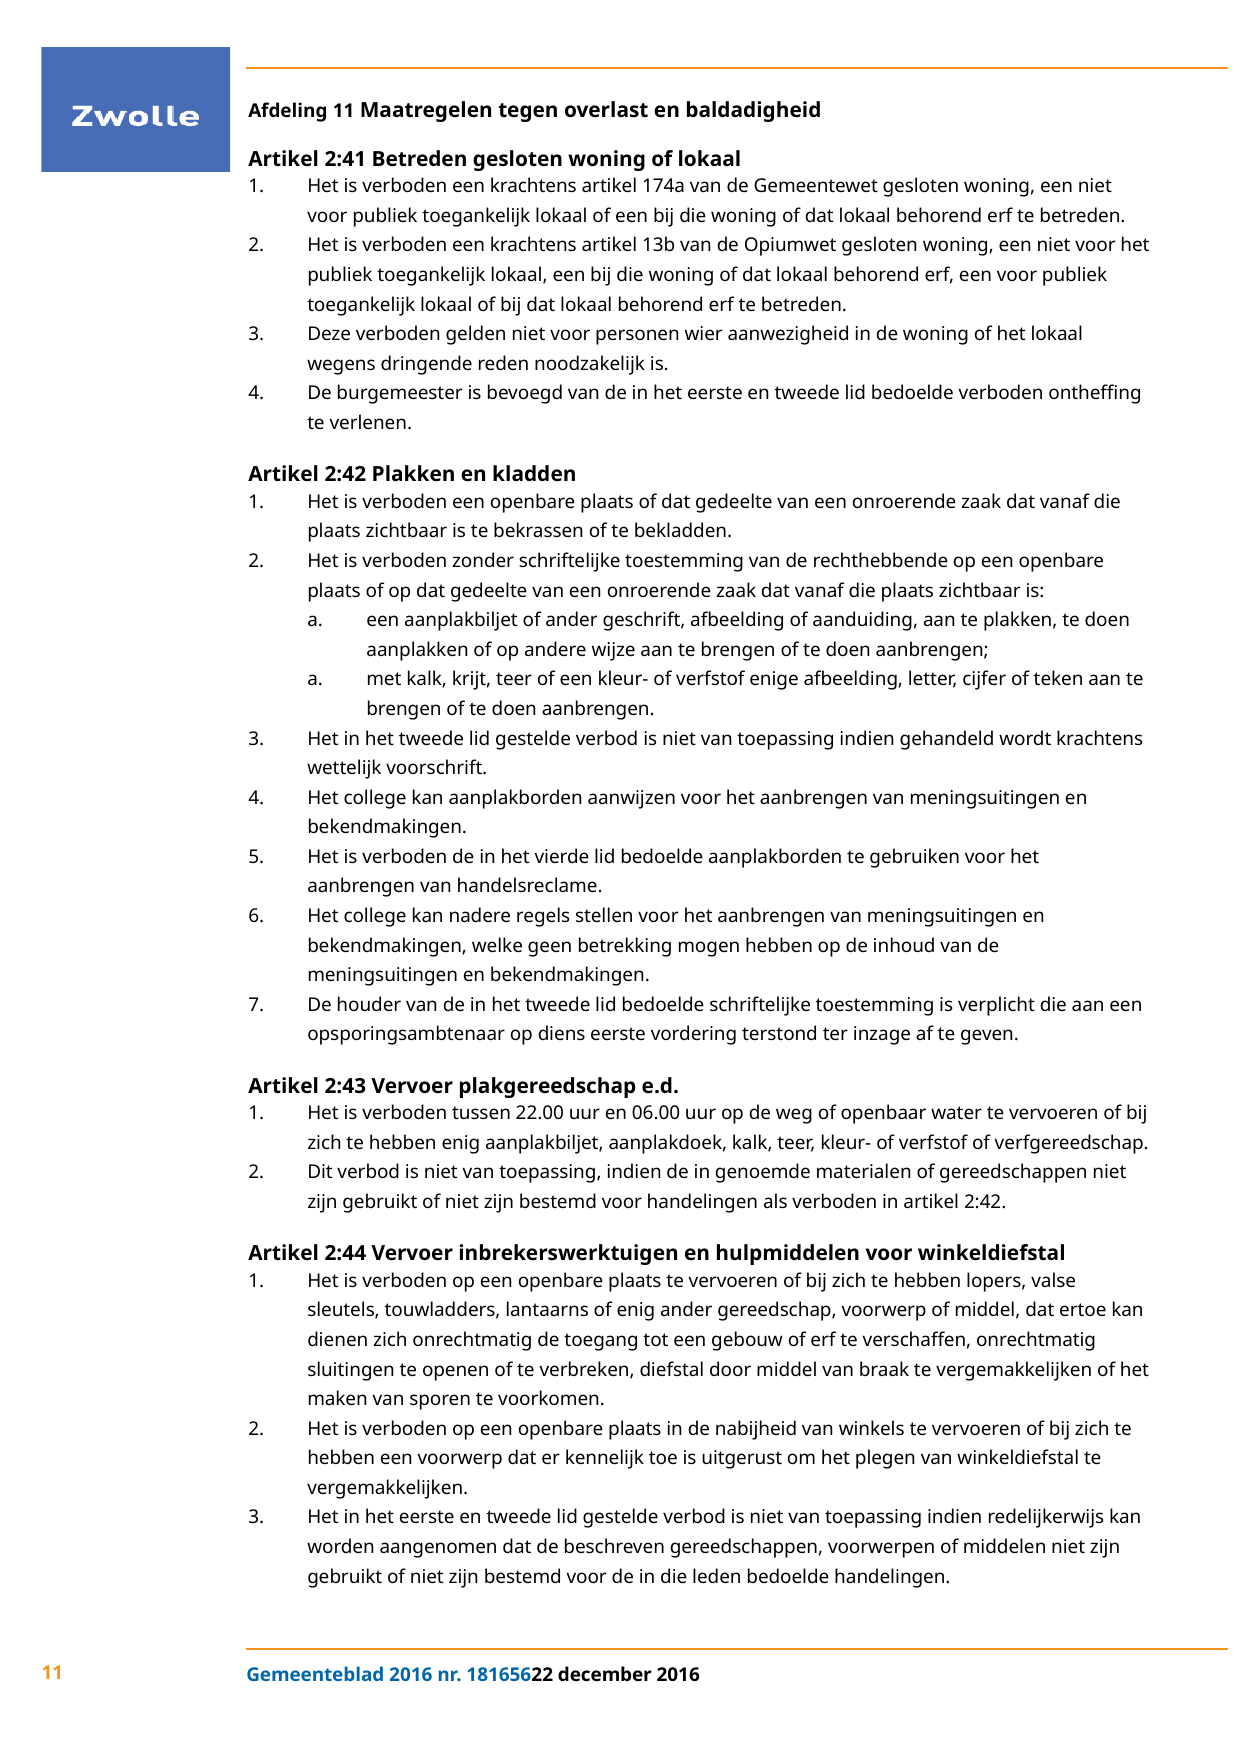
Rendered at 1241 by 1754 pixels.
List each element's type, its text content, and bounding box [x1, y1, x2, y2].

list Het is verboden de in het vierde lid bedoelde aanplakborden te gebruiken voor het aanbrengen van handelsreclame. [248, 843, 1152, 898]
list Het is verboden op een openbare plaats te vervoeren of bij zich te hebben lopers, valse sleutels, touwladders, lantaarns of enig ander gereedschap, voorwerp of middel, dat ertoe kan dienen zich onrechtmatig de toegang tot een gebouw of erf te verschaffen, onrechtmatig sluitingen te openen of te verbreken, diefstal door middel van braak te vergemakkelijken of het maken van sporen te voorkomen. [248, 1267, 1152, 1411]
list Het college kan nadere regels stellen voor het aanbrengen van meningsuitingen en bekendmakingen, welke geen betrekking mogen hebben op de inhoud van de meningsuitingen en bekendmakingen. [248, 902, 1152, 987]
list Het college kan aanplakborden aanwijzen voor het aanbrengen van meningsuitingen en bekendmakingen. [248, 784, 1152, 839]
list een aanplakbiljet of ander geschrift, afbeelding of aanduiding, aan te plakken, te doen aanplakken of op andere wijze aan te brengen of te doen aanbrengen; [307, 606, 1152, 662]
list Het is verboden zonder schriftelijke toestemming van de rechthebbende op een openbare plaats of op dat gedeelte van een onroerende zaak dat vanaf die plaats zichtbaar is: [248, 547, 1152, 602]
text Artikel 2:42 Plakken en kladden [248, 459, 1152, 488]
list Dit verbod is niet van toepassing, indien de in genoemde materialen of gereedschappen niet zijn gebruikt of niet zijn bestemd voor handelingen als verboden in artikel 2:42. [248, 1158, 1152, 1214]
list Het is verboden een krachtens artikel 13b van de Opiumwet gesloten woning, een niet voor het publiek toegankelijk lokaal, een bij die woning of dat lokaal behorend erf, een voor publiek toegankelijk lokaal of bij dat lokaal behorend erf te betreden. [248, 232, 1152, 317]
text Artikel 2:44 Vervoer inbrekerswerktuigen en hulpmiddelen voor winkeldiefstal [248, 1238, 1152, 1267]
picture [41, 47, 231, 172]
list Het is verboden een openbare plaats of dat gedeelte van een onroerende zaak dat vanaf die plaats zichtbaar is te bekrassen of te bekladden. [248, 488, 1152, 543]
list Het is verboden tussen 22.00 uur en 06.00 uur op de weg of openbaar water te vervoeren of bij zich te hebben enig aanplakbiljet, aanplakdoek, kalk, teer, kleur- of verfstof of verfgereedschap. [248, 1099, 1152, 1155]
list Het is verboden op een openbare plaats in de nabijheid van winkels te vervoeren of bij zich te hebben een voorwerp dat er kennelijk toe is uitgerust om het plegen van winkeldiefstal te vergemakkelijken. [248, 1415, 1152, 1500]
list De burgemeester is bevoegd van de in het eerste en tweede lid bedoelde verboden ontheffing te verlenen. [248, 379, 1152, 435]
text Afdeling 11 Maatregelen tegen overlast en baldadigheid [248, 95, 1152, 123]
text Artikel 2:43 Vervoer plakgereedschap e.d. [248, 1071, 1152, 1099]
list Deze verboden gelden niet voor personen wier aanwezigheid in de woning of het lokaal wegens dringende reden noodzakelijk is. [248, 320, 1152, 376]
list Het is verboden een krachtens artikel 174a van de Gemeentewet gesloten woning, een niet voor publiek toegankelijk lokaal of een bij die woning of dat lokaal behorend erf te betreden. [248, 172, 1152, 228]
list Het in het eerste en tweede lid gestelde verbod is niet van toepassing indien redelijkerwijs kan worden aangenomen dat de beschreven gereedschappen, voorwerpen of middelen niet zijn gebruikt of niet zijn bestemd voor de in die leden bedoelde handelingen. [248, 1504, 1152, 1588]
list met kalk, krijt, teer of een kleur- of verfstof enige afbeelding, letter, cijfer of teken aan te brengen of te doen aanbrengen. [307, 666, 1152, 721]
text Artikel 2:41 Betreden gesloten woning of lokaal [248, 144, 1152, 172]
list Het in het tweede lid gestelde verbod is niet van toepassing indien gehandeld wordt krachtens wettelijk voorschrift. [248, 725, 1152, 780]
list De houder van de in het tweede lid bedoelde schriftelijke toestemming is verplicht die aan een opsporingsambtenaar op diens eerste vordering terstond ter inzage af te geven. [248, 991, 1152, 1046]
